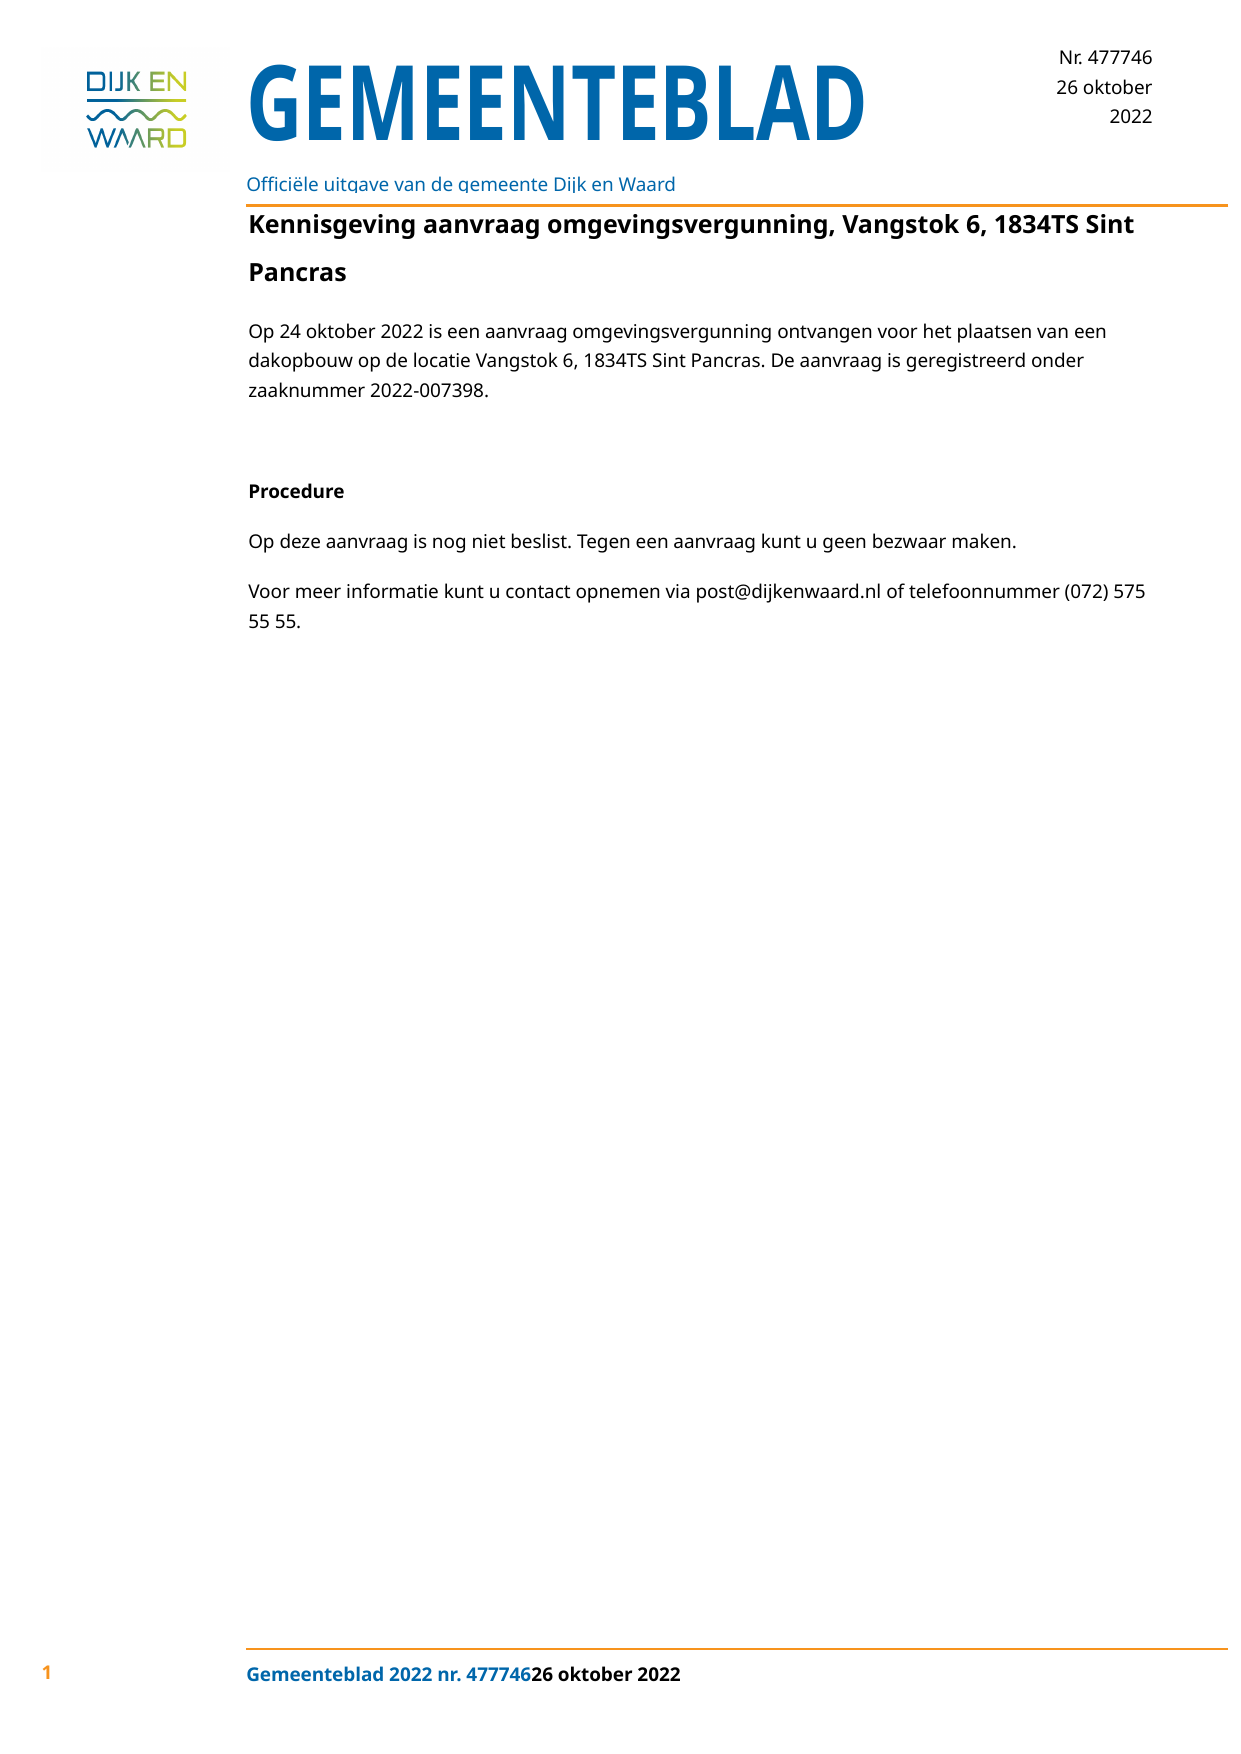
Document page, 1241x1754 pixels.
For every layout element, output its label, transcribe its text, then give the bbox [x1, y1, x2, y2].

text Op 24 oktober 2022 is een aanvraag omgevingsvergunning ontvangen voor het plaatsen van een dakopbouw op de locatie Vangstok 6, 1834TS Sint Pancras. De aanvraag is geregistreerd onder zaaknummer 2022-007398. [248, 318, 1152, 403]
text Procedure [248, 478, 1152, 504]
text Op deze aanvraag is nog niet beslist. Tegen een aanvraag kunt u geen bezwaar maken. [248, 528, 1152, 554]
text Kennisgeving aanvraag omgevingsvergunning, Vangstok 6, 1834TS Sint Pancras [248, 207, 1152, 288]
text Voor meer informatie kunt u contact opnemen via post@dijkenwaard.nl of telefoonnummer (072) 575 55 55. [248, 579, 1152, 634]
picture [41, 47, 231, 172]
